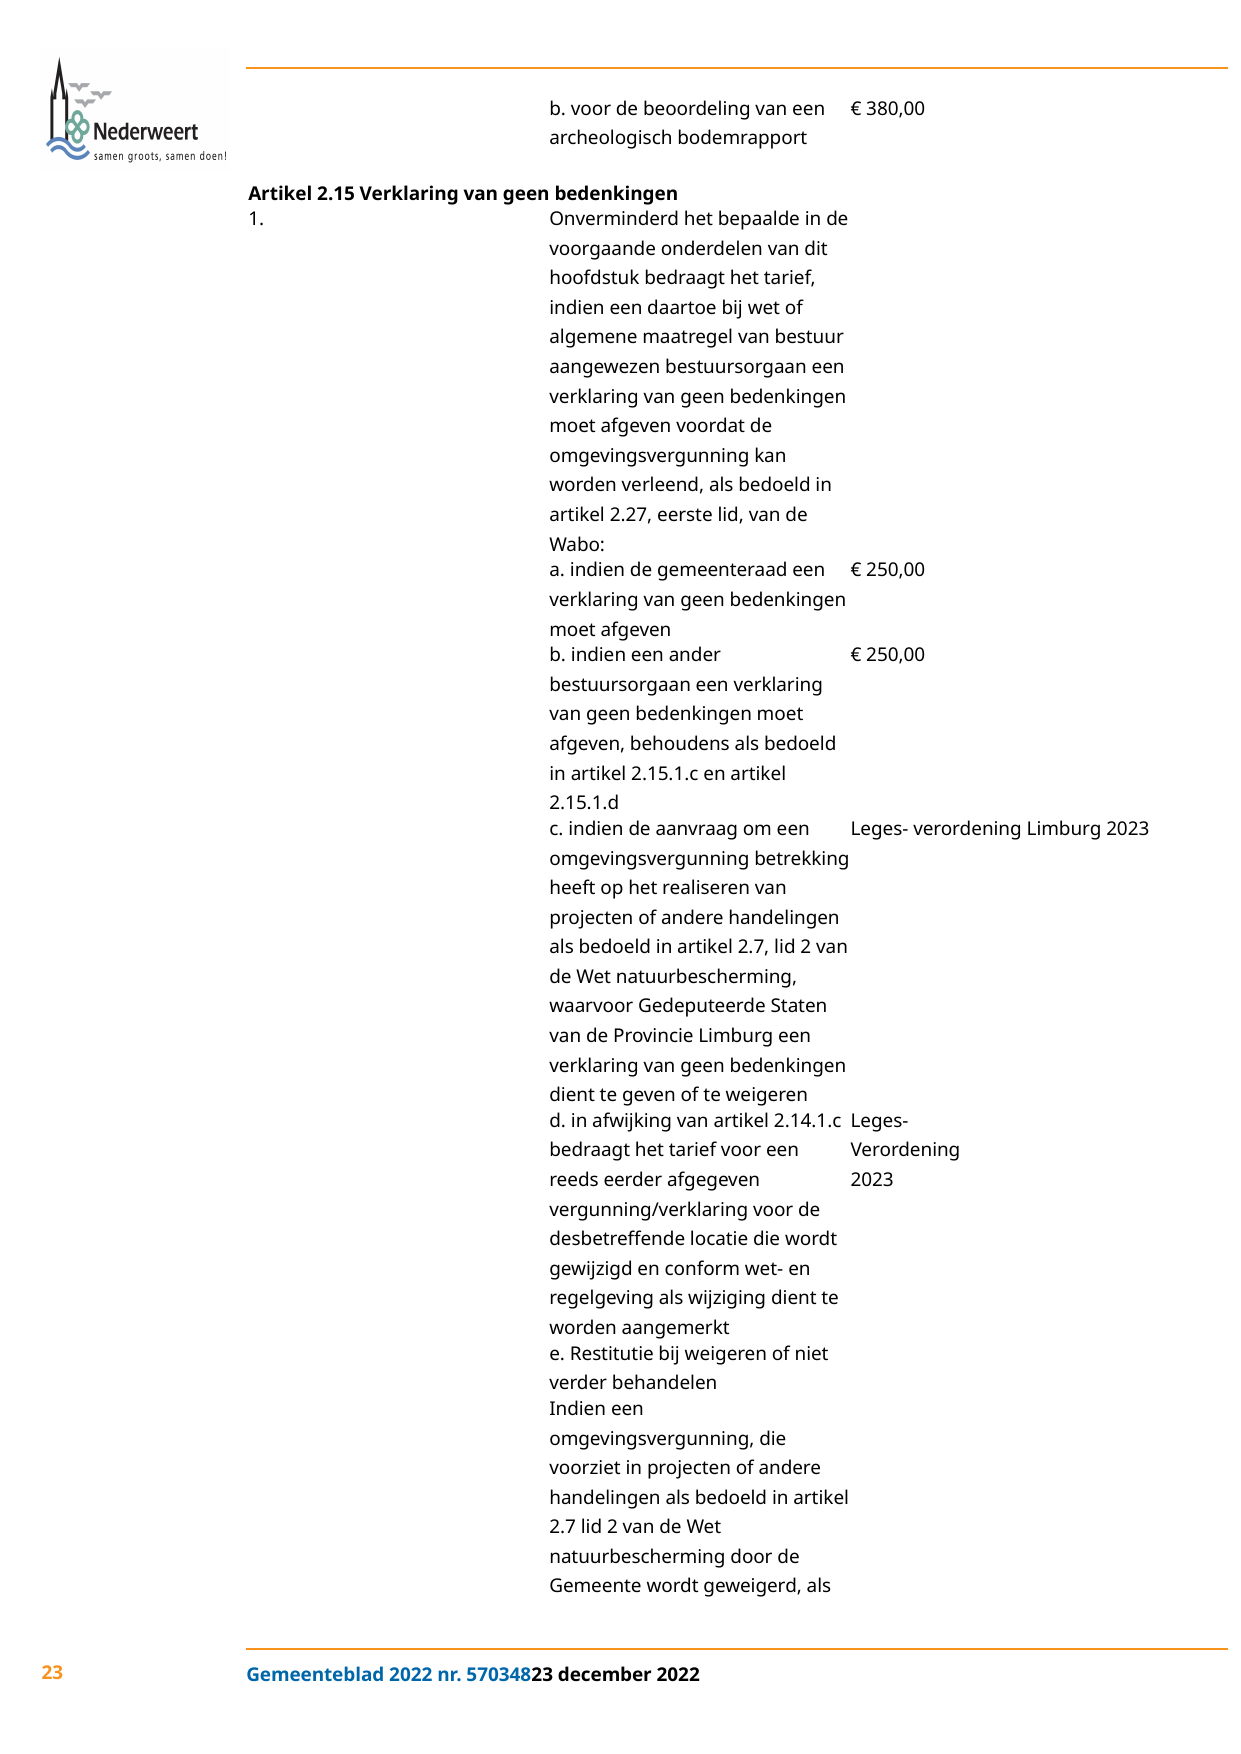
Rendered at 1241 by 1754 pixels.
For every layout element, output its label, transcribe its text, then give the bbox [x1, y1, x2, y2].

table_cell [850, 150, 1152, 205]
table_cell Onverminderd het bepaalde in de voorgaande onderdelen van dit hoofdstuk bedraagt het tarief, indien een daartoe bij wet of algemene maatregel van bestuur aangewezen bestuursorgaan een verklaring van geen bedenkingen moet afgeven voordat de omgevingsvergunning kan worden verleend, als bedoeld in artikel 2.27, eerste lid, van de Wabo: [549, 205, 850, 557]
table_cell [248, 1107, 549, 1340]
table_cell [248, 95, 549, 150]
table_cell 1. [248, 205, 549, 557]
table_cell [850, 1395, 1152, 1598]
table_cell € 380,00 [850, 95, 1152, 150]
table_cell Leges- Verordening 2023 [850, 1107, 1152, 1340]
table_cell d. in afwijking van artikel 2.14.1.c bedraagt het tarief voor een reeds eerder afgegeven vergunning/verklaring voor de desbetreffende locatie die wordt gewijzigd en conform wet- en regelgeving als wijziging dient te worden aangemerkt [549, 1107, 850, 1340]
table_cell c. indien de aanvraag om een omgevingsvergunning betrekking heeft op het realiseren van projecten of andere handelingen als bedoeld in artikel 2.7, lid 2 van de Wet natuurbescherming, waarvoor Gedeputeerde Staten van de Provincie Limburg een verklaring van geen bedenkingen dient te geven of te weigeren [549, 815, 850, 1107]
table_cell € 250,00 [850, 557, 1152, 641]
table_cell € 250,00 [850, 641, 1152, 815]
table_cell [850, 205, 1152, 557]
table_cell [850, 1340, 1152, 1395]
table_cell a. indien de gemeenteraad een verklaring van geen bedenkingen moet afgeven [549, 557, 850, 641]
table_cell [248, 1340, 549, 1598]
table_cell b. voor de beoordeling van een archeologisch bodemrapport [549, 95, 850, 150]
table_cell e. Restitutie bij weigeren of niet verder behandelen [549, 1340, 850, 1395]
table_cell [248, 557, 549, 641]
table_cell Artikel 2.15 Verklaring van geen bedenkingen [248, 150, 850, 205]
picture [41, 47, 231, 172]
table_cell [248, 815, 549, 1107]
table_cell Indien een omgevingsvergunning, die voorziet in projecten of andere handelingen als bedoeld in artikel 2.7 lid 2 van de Wet natuurbescherming door de Gemeente wordt geweigerd, als [549, 1395, 850, 1598]
table_cell [248, 641, 549, 815]
table_cell b. indien een ander bestuursorgaan een verklaring van geen bedenkingen moet afgeven, behoudens als bedoeld in artikel 2.15.1.c en artikel 2.15.1.d [549, 641, 850, 815]
table_cell Leges- verordening Limburg 2023 [850, 815, 1152, 1107]
